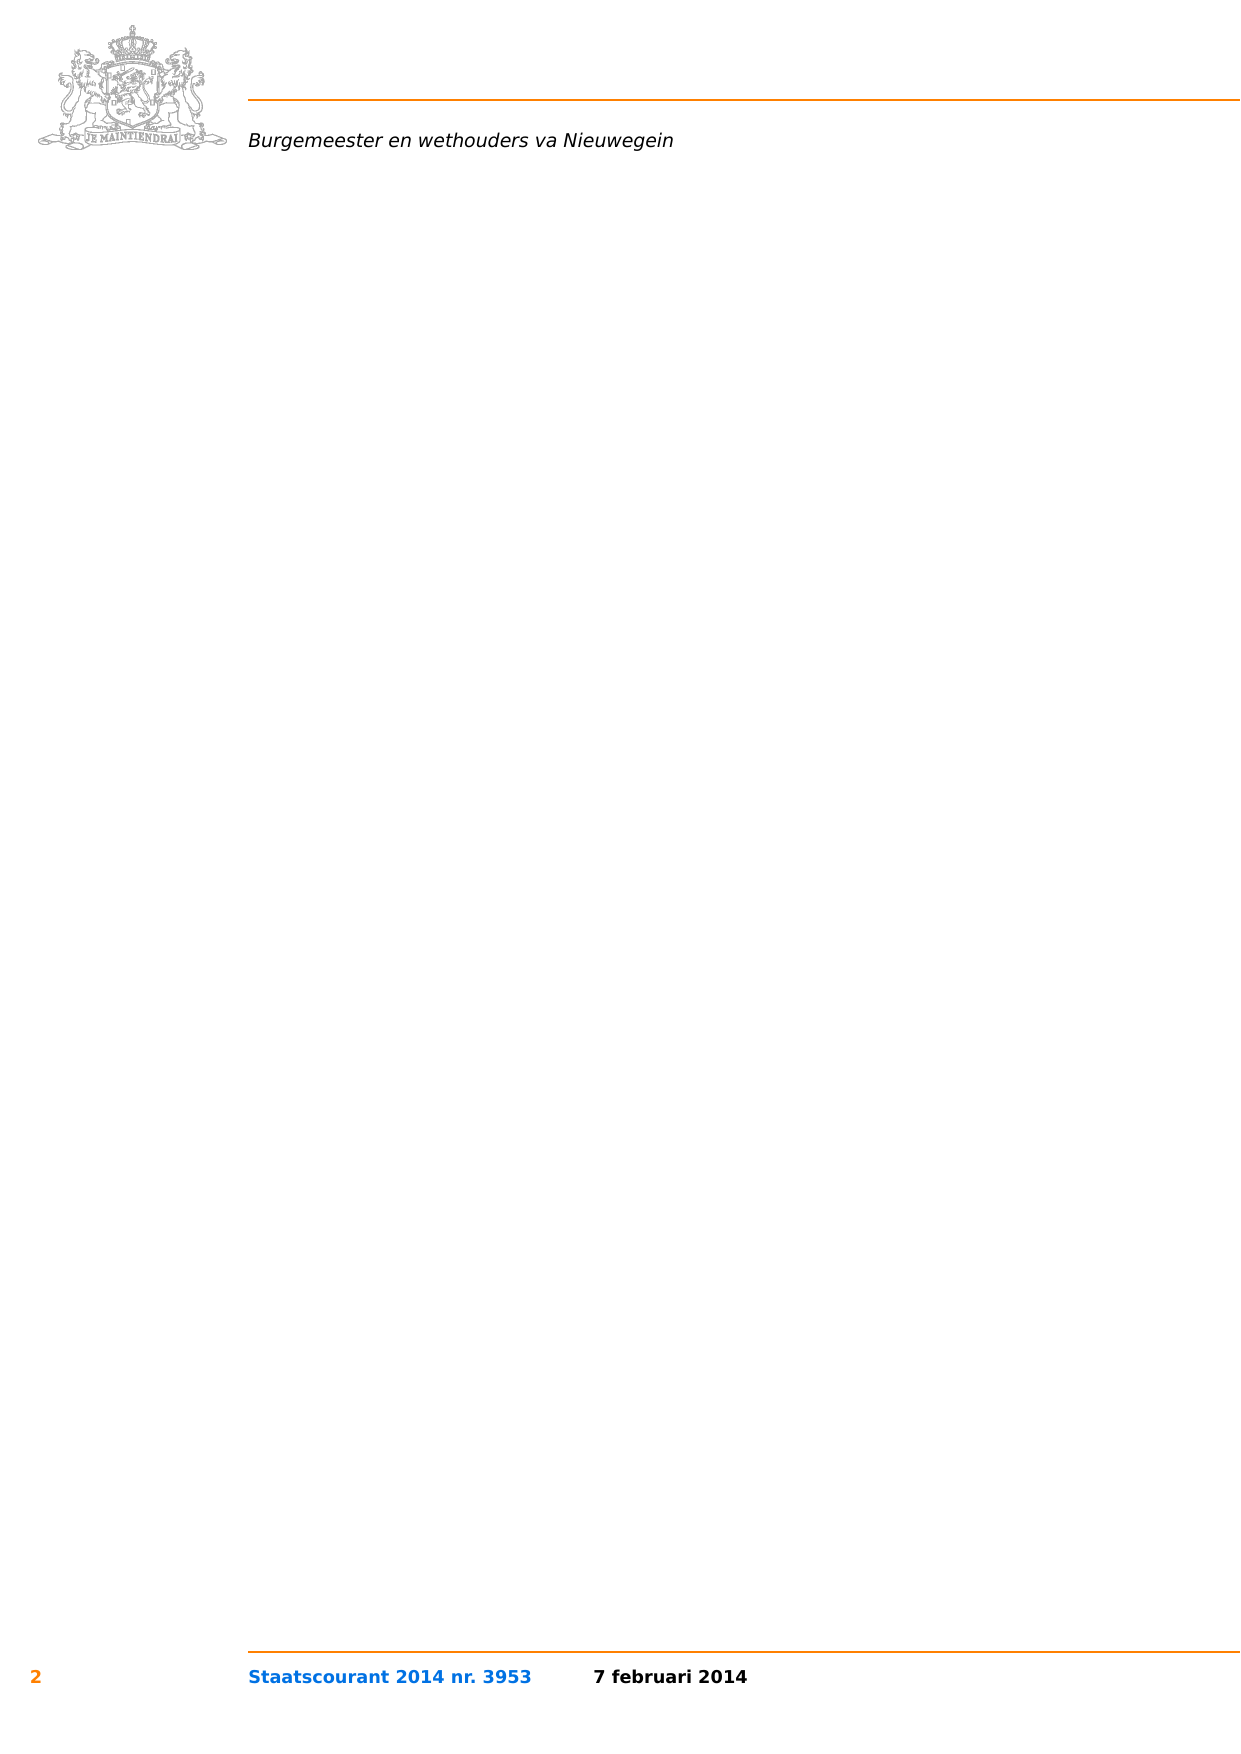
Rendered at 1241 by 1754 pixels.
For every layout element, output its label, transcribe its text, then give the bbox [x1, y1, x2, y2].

text Burgemeester en wethouders va Nieuwegein [248, 130, 1163, 152]
picture [38, 25, 227, 150]
